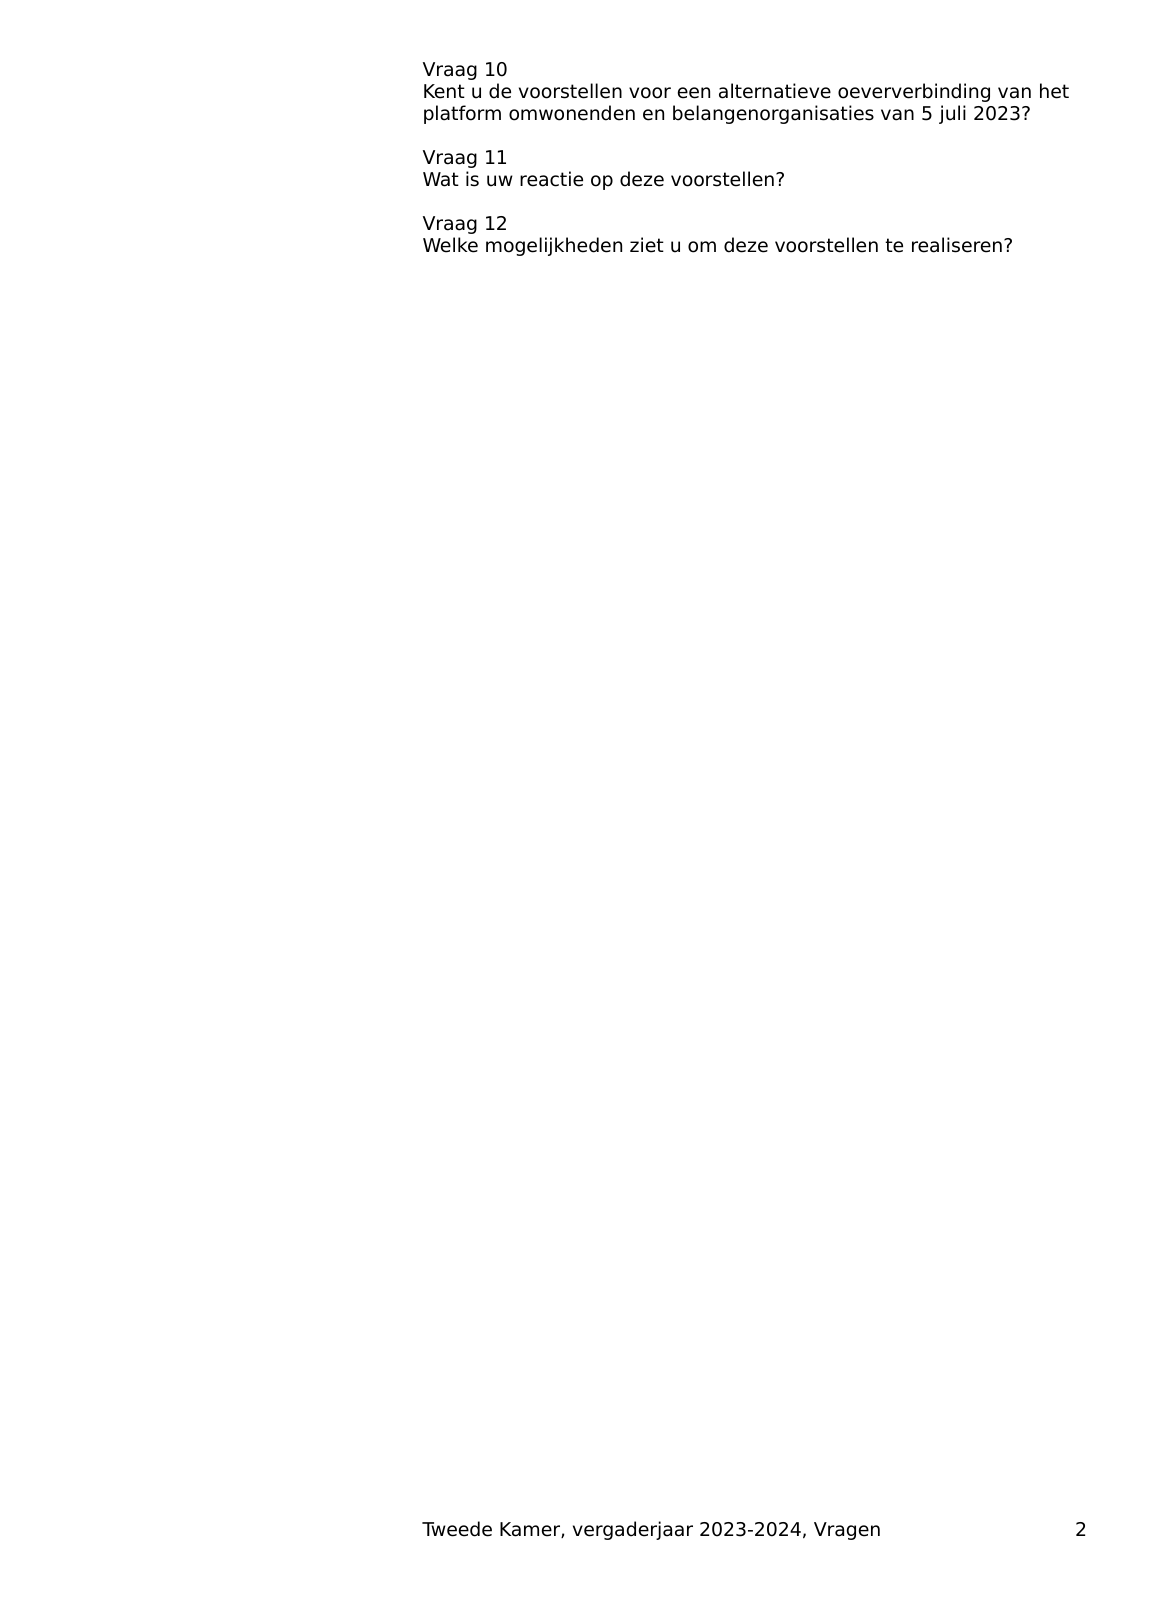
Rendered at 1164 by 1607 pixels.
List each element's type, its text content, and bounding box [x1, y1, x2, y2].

text Vraag 11 [422, 147, 1087, 169]
text Kent u de voorstellen voor een alternatieve oeververbinding van het platform omwonenden en belangenorganisaties van 5 juli 2023? [422, 81, 1087, 125]
text Vraag 10 [422, 59, 1087, 81]
text Wat is uw reactie op deze voorstellen? [422, 169, 1087, 191]
text Vraag 12 [422, 213, 1087, 235]
text Welke mogelijkheden ziet u om deze voorstellen te realiseren? [422, 235, 1087, 257]
